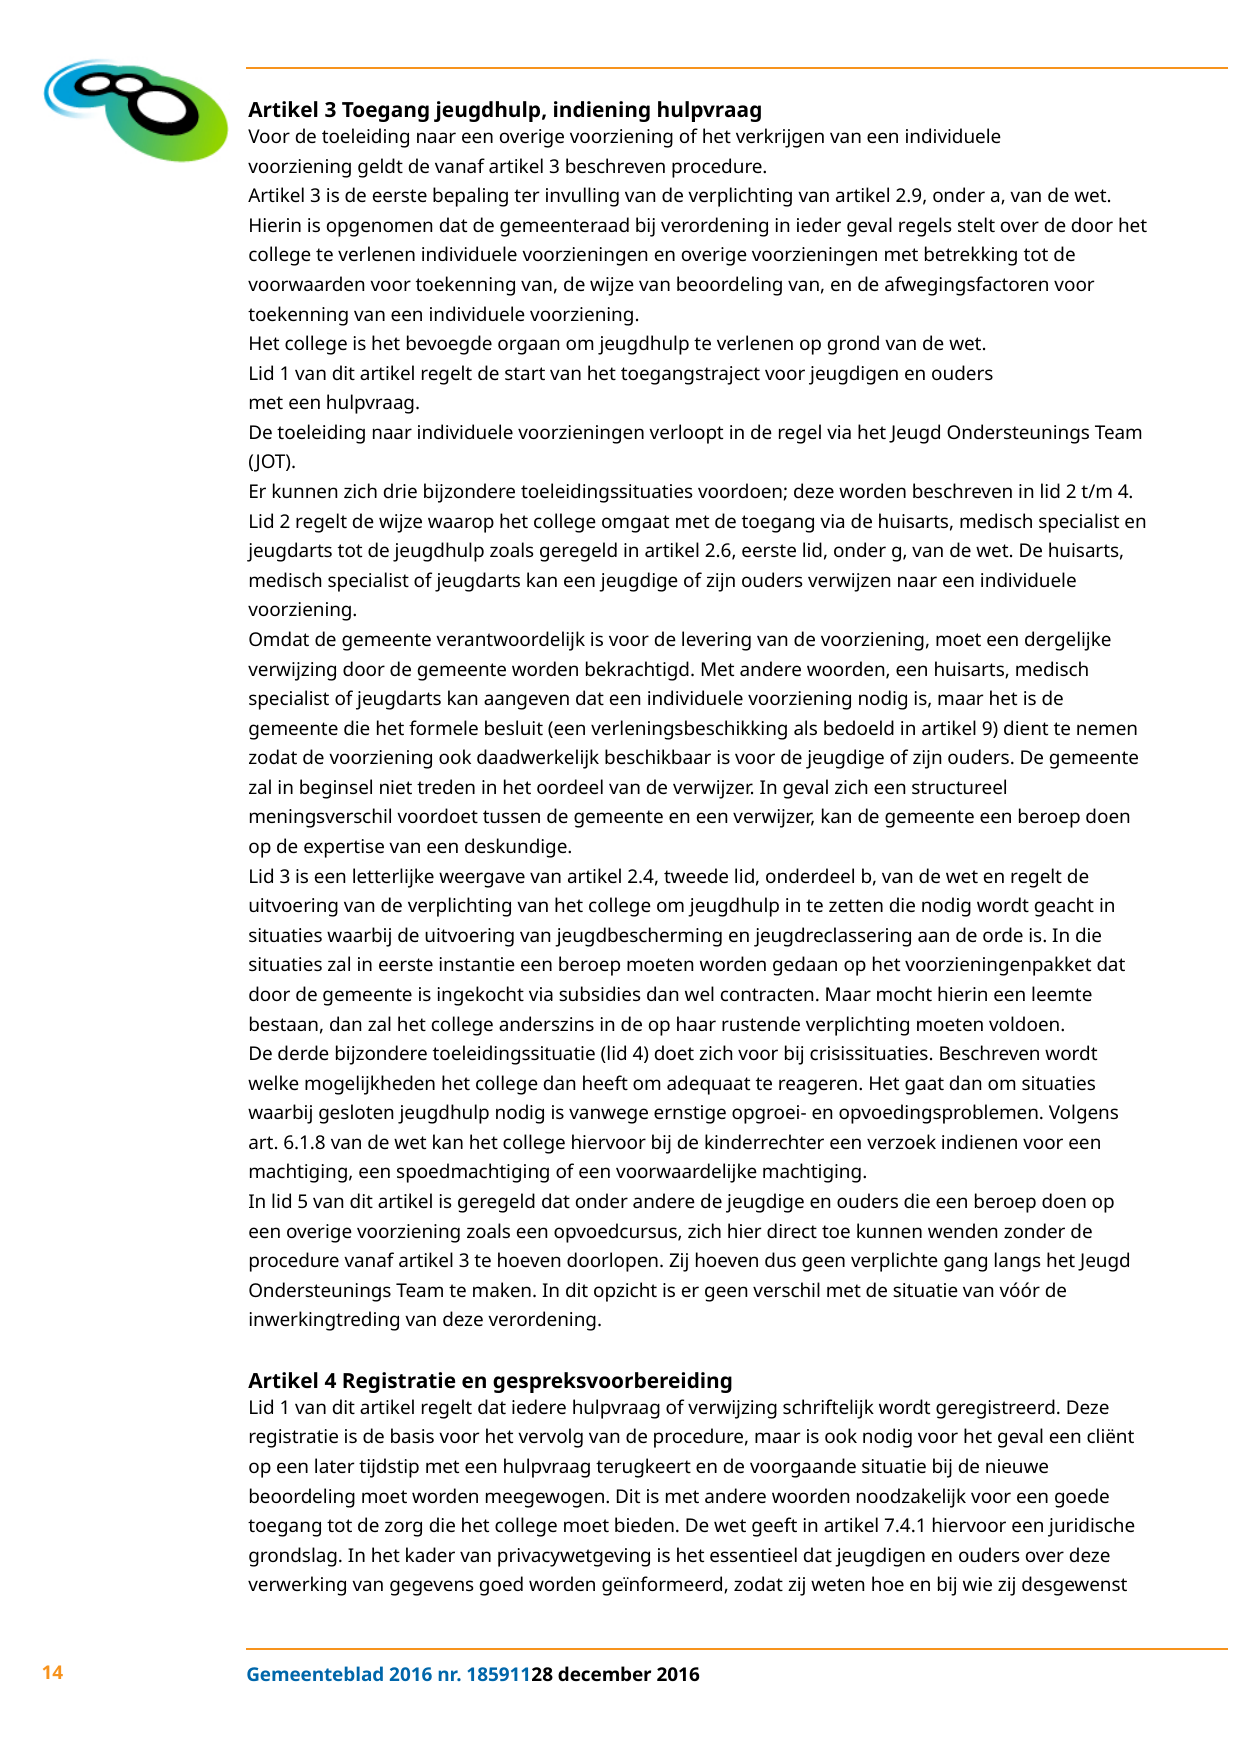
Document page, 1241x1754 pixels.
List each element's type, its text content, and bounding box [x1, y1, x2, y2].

text Er kunnen zich drie bijzondere toeleidingssituaties voordoen; deze worden beschreven in lid 2 t/m 4. [248, 478, 1152, 504]
text Artikel 4 Registratie en gespreksvoorbereiding [248, 1366, 1152, 1394]
text Lid 1 van dit artikel regelt dat iedere hulpvraag of verwijzing schriftelijk wordt geregistreerd. Deze registratie is de basis voor het vervolg van de procedure, maar is ook nodig voor het geval een cliënt op een later tijdstip met een hulpvraag terugkeert en de voorgaande situatie bij de nieuwe beoordeling moet worden meegewogen. Dit is met andere woorden noodzakelijk voor een goede toegang tot de zorg die het college moet bieden. De wet geeft in artikel 7.4.1 hiervoor een juridische grondslag. In het kader van privacywetgeving is het essentieel dat jeugdigen en ouders over deze verwerking van gegevens goed worden geïnformeerd, zodat zij weten hoe en bij wie zij desgewenst [248, 1394, 1152, 1597]
text Voor de toeleiding naar een overige voorziening of het verkrijgen van een individuele [248, 123, 1152, 149]
text Omdat de gemeente verantwoordelijk is voor de levering van de voorziening, moet een dergelijke verwijzing door de gemeente worden bekrachtigd. Met andere woorden, een huisarts, medisch specialist of jeugdarts kan aangeven dat een individuele voorziening nodig is, maar het is de gemeente die het formele besluit (een verleningsbeschikking als bedoeld in artikel 9) dient te nemen zodat de voorziening ook daadwerkelijk beschikbaar is voor de jeugdige of zijn ouders. De gemeente zal in beginsel niet treden in het oordeel van de verwijzer. In geval zich een structureel meningsverschil voordoet tussen de gemeente en een verwijzer, kan de gemeente een beroep doen op de expertise van een deskundige. [248, 626, 1152, 859]
text Lid 1 van dit artikel regelt de start van het toegangstraject voor jeugdigen en ouders [248, 360, 1152, 386]
text Lid 2 regelt de wijze waarop het college omgaat met de toegang via de huisarts, medisch specialist en jeugdarts tot de jeugdhulp zoals geregeld in artikel 2.6, eerste lid, onder g, van de wet. De huisarts, medisch specialist of jeugdarts kan een jeugdige of zijn ouders verwijzen naar een individuele voorziening. [248, 508, 1152, 622]
text Artikel 3 is de eerste bepaling ter invulling van de verplichting van artikel 2.9, onder a, van de wet. Hierin is opgenomen dat de gemeenteraad bij verordening in ieder geval regels stelt over de door het college te verlenen individuele voorzieningen en overige voorzieningen met betrekking tot de voorwaarden voor toekenning van, de wijze van beoordeling van, en de afwegingsfactoren voor toekenning van een individuele voorziening. [248, 182, 1152, 326]
text In lid 5 van dit artikel is geregeld dat onder andere de jeugdige en ouders die een beroep doen op een overige voorziening zoals een opvoedcursus, zich hier direct toe kunnen wenden zonder de procedure vanaf artikel 3 te hoeven doorlopen. Zij hoeven dus geen verplichte gang langs het Jeugd Ondersteunings Team te maken. In dit opzicht is er geen verschil met de situatie van vóór de inwerkingtreding van deze verordening. [248, 1188, 1152, 1332]
text Artikel 3 Toegang jeugdhulp, indiening hulpvraag [248, 95, 1152, 123]
text De toeleiding naar individuele voorzieningen verloopt in de regel via het Jeugd Ondersteunings Team (JOT). [248, 419, 1152, 474]
text met een hulpvraag. [248, 389, 1152, 415]
text Het college is het bevoegde orgaan om jeugdhulp te verlenen op grond van de wet. [248, 330, 1152, 356]
picture [41, 47, 231, 172]
text Lid 3 is een letterlijke weergave van artikel 2.4, tweede lid, onderdeel b, van de wet en regelt de uitvoering van de verplichting van het college om jeugdhulp in te zetten die nodig wordt geacht in situaties waarbij de uitvoering van jeugdbescherming en jeugdreclassering aan de orde is. In die situaties zal in eerste instantie een beroep moeten worden gedaan op het voorzieningenpakket dat door de gemeente is ingekocht via subsidies dan wel contracten. Maar mocht hierin een leemte bestaan, dan zal het college anderszins in de op haar rustende verplichting moeten voldoen. [248, 863, 1152, 1036]
text voorziening geldt de vanaf artikel 3 beschreven procedure. [248, 153, 1152, 178]
text De derde bijzondere toeleidingssituatie (lid 4) doet zich voor bij crisissituaties. Beschreven wordt welke mogelijkheden het college dan heeft om adequaat te reageren. Het gaat dan om situaties waarbij gesloten jeugdhulp nodig is vanwege ernstige opgroei- en opvoedingsproblemen. Volgens art. 6.1.8 van de wet kan het college hiervoor bij de kinderrechter een verzoek indienen voor een machtiging, een spoedmachtiging of een voorwaardelijke machtiging. [248, 1040, 1152, 1184]
